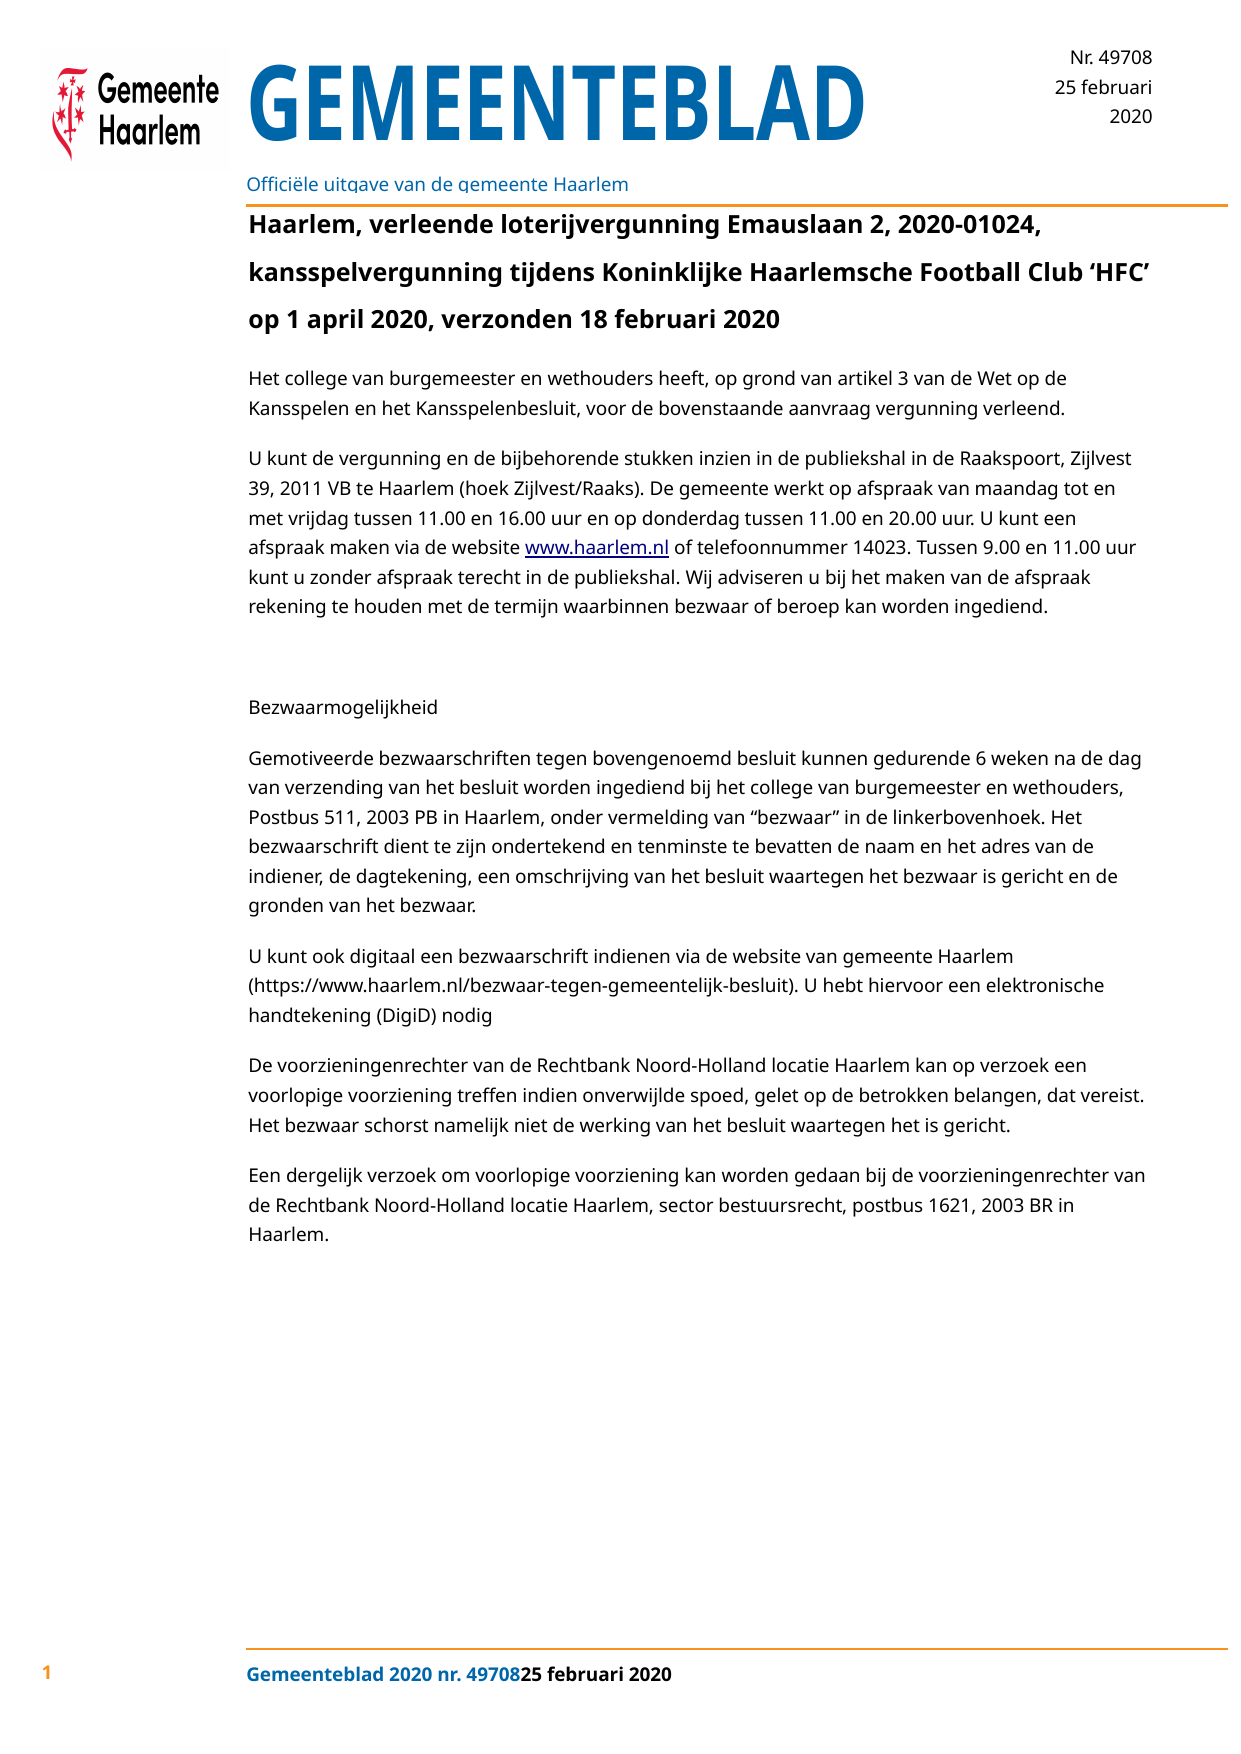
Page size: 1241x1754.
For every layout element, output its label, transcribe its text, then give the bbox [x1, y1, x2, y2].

picture [41, 47, 231, 172]
text U kunt ook digitaal een bezwaarschrift indienen via de website van gemeente Haarlem (https://www.haarlem.nl/bezwaar-tegen-gemeentelijk-besluit). U hebt hiervoor een elektronische handtekening (DigiD) nodig [248, 943, 1152, 1028]
text Het college van burgemeester en wethouders heeft, op grond van artikel 3 van de Wet op de Kansspelen en het Kansspelenbesluit, voor de bovenstaande aanvraag vergunning verleend. [248, 366, 1152, 421]
text Gemotiveerde bezwaarschriften tegen bovengenoemd besluit kunnen gedurende 6 weken na de dag van verzending van het besluit worden ingediend bij het college van burgemeester en wethouders, Postbus 511, 2003 PB in Haarlem, onder vermelding van “bezwaar” in de linkerbovenhoek. Het bezwaarschrift dient te zijn ondertekend en tenminste te bevatten de naam en het adres van de indiener, de dagtekening, een omschrijving van het besluit waartegen het bezwaar is gericht en de gronden van het bezwaar. [248, 745, 1152, 918]
text De voorzieningenrechter van de Rechtbank Noord-Holland locatie Haarlem kan op verzoek een voorlopige voorziening treffen indien onverwijlde spoed, gelet op de betrokken belangen, dat vereist. Het bezwaar schorst namelijk niet de werking van het besluit waartegen het is gericht. [248, 1053, 1152, 1137]
text Een dergelijk verzoek om voorlopige voorziening kan worden gedaan bij de voorzieningenrechter van de Rechtbank Noord-Holland locatie Haarlem, sector bestuursrecht, postbus 1621, 2003 BR in Haarlem. [248, 1162, 1152, 1247]
text Bezwaarmogelijkheid [248, 694, 1152, 720]
text Haarlem, verleende loterijvergunning Emauslaan 2, 2020-01024, kansspelvergunning tijdens Koninklijke Haarlemsche Football Club ‘HFC’ op 1 april 2020, verzonden 18 februari 2020 [248, 207, 1152, 336]
text U kunt de vergunning en de bijbehorende stukken inzien in de publiekshal in de Raakspoort, Zijlvest 39, 2011 VB te Haarlem (hoek Zijlvest/Raaks). De gemeente werkt op afspraak van maandag tot en met vrijdag tussen 11.00 en 16.00 uur en op donderdag tussen 11.00 en 20.00 uur. U kunt een afspraak maken via de website www.haarlem.nl of telefoonnummer 14023. Tussen 9.00 en 11.00 uur kunt u zonder afspraak terecht in de publiekshal. Wij adviseren u bij het maken van de afspraak rekening te houden met de termijn waarbinnen bezwaar of beroep kan worden ingediend. [248, 446, 1152, 619]
